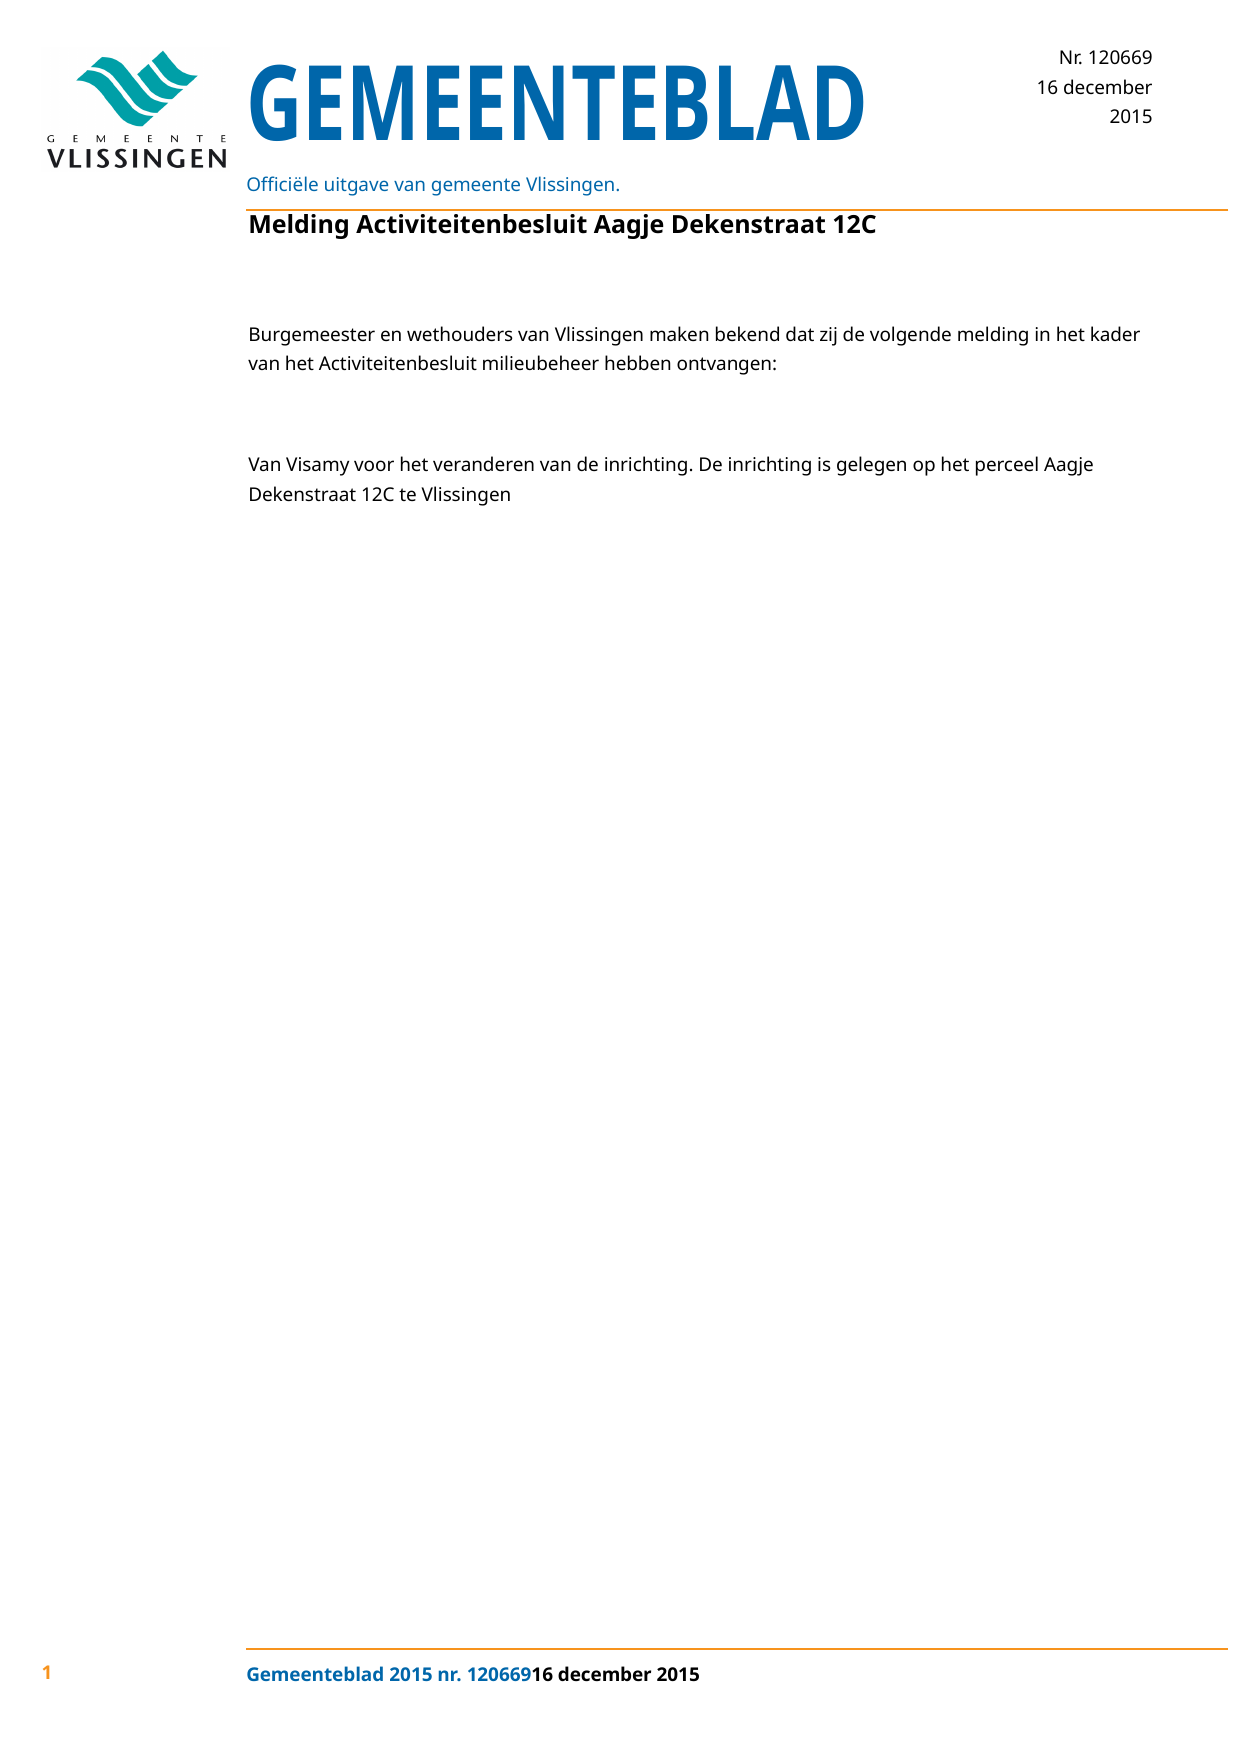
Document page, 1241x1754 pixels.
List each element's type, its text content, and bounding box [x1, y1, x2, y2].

picture [41, 47, 231, 172]
text Burgemeester en wethouders van Vlissingen maken bekend dat zij de volgende melding in het kader van het Activiteitenbesluit milieubeheer hebben ontvangen: [248, 321, 1152, 376]
text Melding Activiteitenbesluit Aagje Dekenstraat 12C [248, 211, 1152, 241]
text Van Visamy voor het veranderen van de inrichting. De inrichting is gelegen op het perceel Aagje Dekenstraat 12C te Vlissingen [248, 451, 1152, 506]
